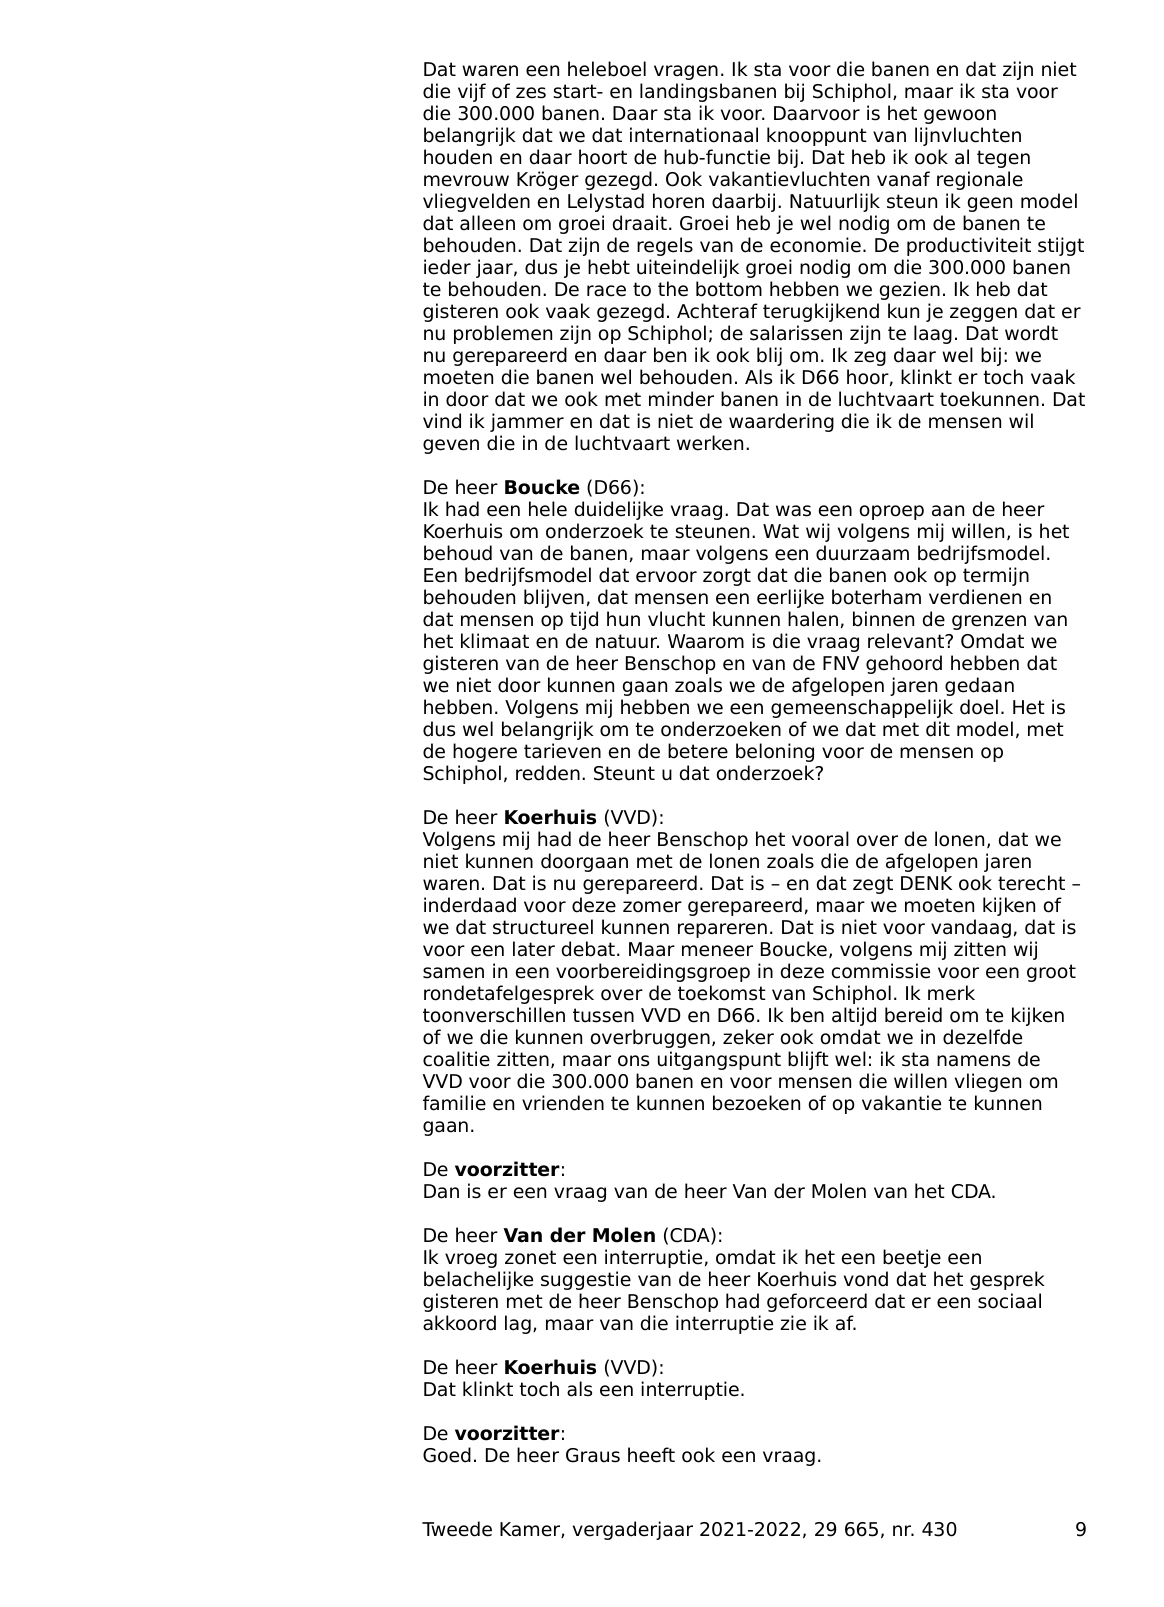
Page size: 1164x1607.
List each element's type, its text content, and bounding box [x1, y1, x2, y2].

text De heer Koerhuis (VVD): [422, 1357, 1087, 1379]
text Goed. De heer Graus heeft ook een vraag. [422, 1445, 1087, 1467]
text Dat waren een heleboel vragen. Ik sta voor die banen en dat zijn niet die vijf of zes start- en landingsbanen bij Schiphol, maar ik sta voor die 300.000 banen. Daar sta ik voor. Daarvoor is het gewoon belangrijk dat we dat internationaal knooppunt van lijnvluchten houden en daar hoort de hub-functie bij. Dat heb ik ook al tegen mevrouw Kröger gezegd. Ook vakantievluchten vanaf regionale vliegvelden en Lelystad horen daarbij. Natuurlijk steun ik geen model dat alleen om groei draait. Groei heb je wel nodig om de banen te behouden. Dat zijn de regels van de economie. De productiviteit stijgt ieder jaar, dus je hebt uiteindelijk groei nodig om die 300.000 banen te behouden. De race to the bottom hebben we gezien. Ik heb dat gisteren ook vaak gezegd. Achteraf terugkijkend kun je zeggen dat er nu problemen zijn op Schiphol; de salarissen zijn te laag. Dat wordt nu gerepareerd en daar ben ik ook blij om. Ik zeg daar wel bij: we moeten die banen wel behouden. Als ik D66 hoor, klinkt er toch vaak in door dat we ook met minder banen in de luchtvaart toekunnen. Dat vind ik jammer en dat is niet de waardering die ik de mensen wil geven die in de luchtvaart werken. [422, 59, 1087, 455]
text Dan is er een vraag van de heer Van der Molen van het CDA. [422, 1181, 1087, 1203]
text Ik had een hele duidelijke vraag. Dat was een oproep aan de heer Koerhuis om onderzoek te steunen. Wat wij volgens mij willen, is het behoud van de banen, maar volgens een duurzaam bedrijfsmodel. Een bedrijfsmodel dat ervoor zorgt dat die banen ook op termijn behouden blijven, dat mensen een eerlijke boterham verdienen en dat mensen op tijd hun vlucht kunnen halen, binnen de grenzen van het klimaat en de natuur. Waarom is die vraag relevant? Omdat we gisteren van de heer Benschop en van de FNV gehoord hebben dat we niet door kunnen gaan zoals we de afgelopen jaren gedaan hebben. Volgens mij hebben we een gemeenschappelijk doel. Het is dus wel belangrijk om te onderzoeken of we dat met dit model, met de hogere tarieven en de betere beloning voor de mensen op Schiphol, redden. Steunt u dat onderzoek? [422, 499, 1087, 784]
text Dat klinkt toch als een interruptie. [422, 1379, 1087, 1401]
text De voorzitter: [422, 1423, 1087, 1445]
text Ik vroeg zonet een interruptie, omdat ik het een beetje een belachelijke suggestie van de heer Koerhuis vond dat het gesprek gisteren met de heer Benschop had geforceerd dat er een sociaal akkoord lag, maar van die interruptie zie ik af. [422, 1247, 1087, 1335]
text Volgens mij had de heer Benschop het vooral over de lonen, dat we niet kunnen doorgaan met de lonen zoals die de afgelopen jaren waren. Dat is nu gerepareerd. Dat is – en dat zegt DENK ook terecht – inderdaad voor deze zomer gerepareerd, maar we moeten kijken of we dat structureel kunnen repareren. Dat is niet voor vandaag, dat is voor een later debat. Maar meneer Boucke, volgens mij zitten wij samen in een voorbereidingsgroep in deze commissie voor een groot rondetafelgesprek over de toekomst van Schiphol. Ik merk toonverschillen tussen VVD en D66. Ik ben altijd bereid om te kijken of we die kunnen overbruggen, zeker ook omdat we in dezelfde coalitie zitten, maar ons uitgangspunt blijft wel: ik sta namens de VVD voor die 300.000 banen en voor mensen die willen vliegen om familie en vrienden te kunnen bezoeken of op vakantie te kunnen gaan. [422, 829, 1087, 1136]
text De voorzitter: [422, 1159, 1087, 1181]
text De heer Van der Molen (CDA): [422, 1225, 1087, 1247]
text De heer Boucke (D66): [422, 477, 1087, 499]
text De heer Koerhuis (VVD): [422, 807, 1087, 829]
